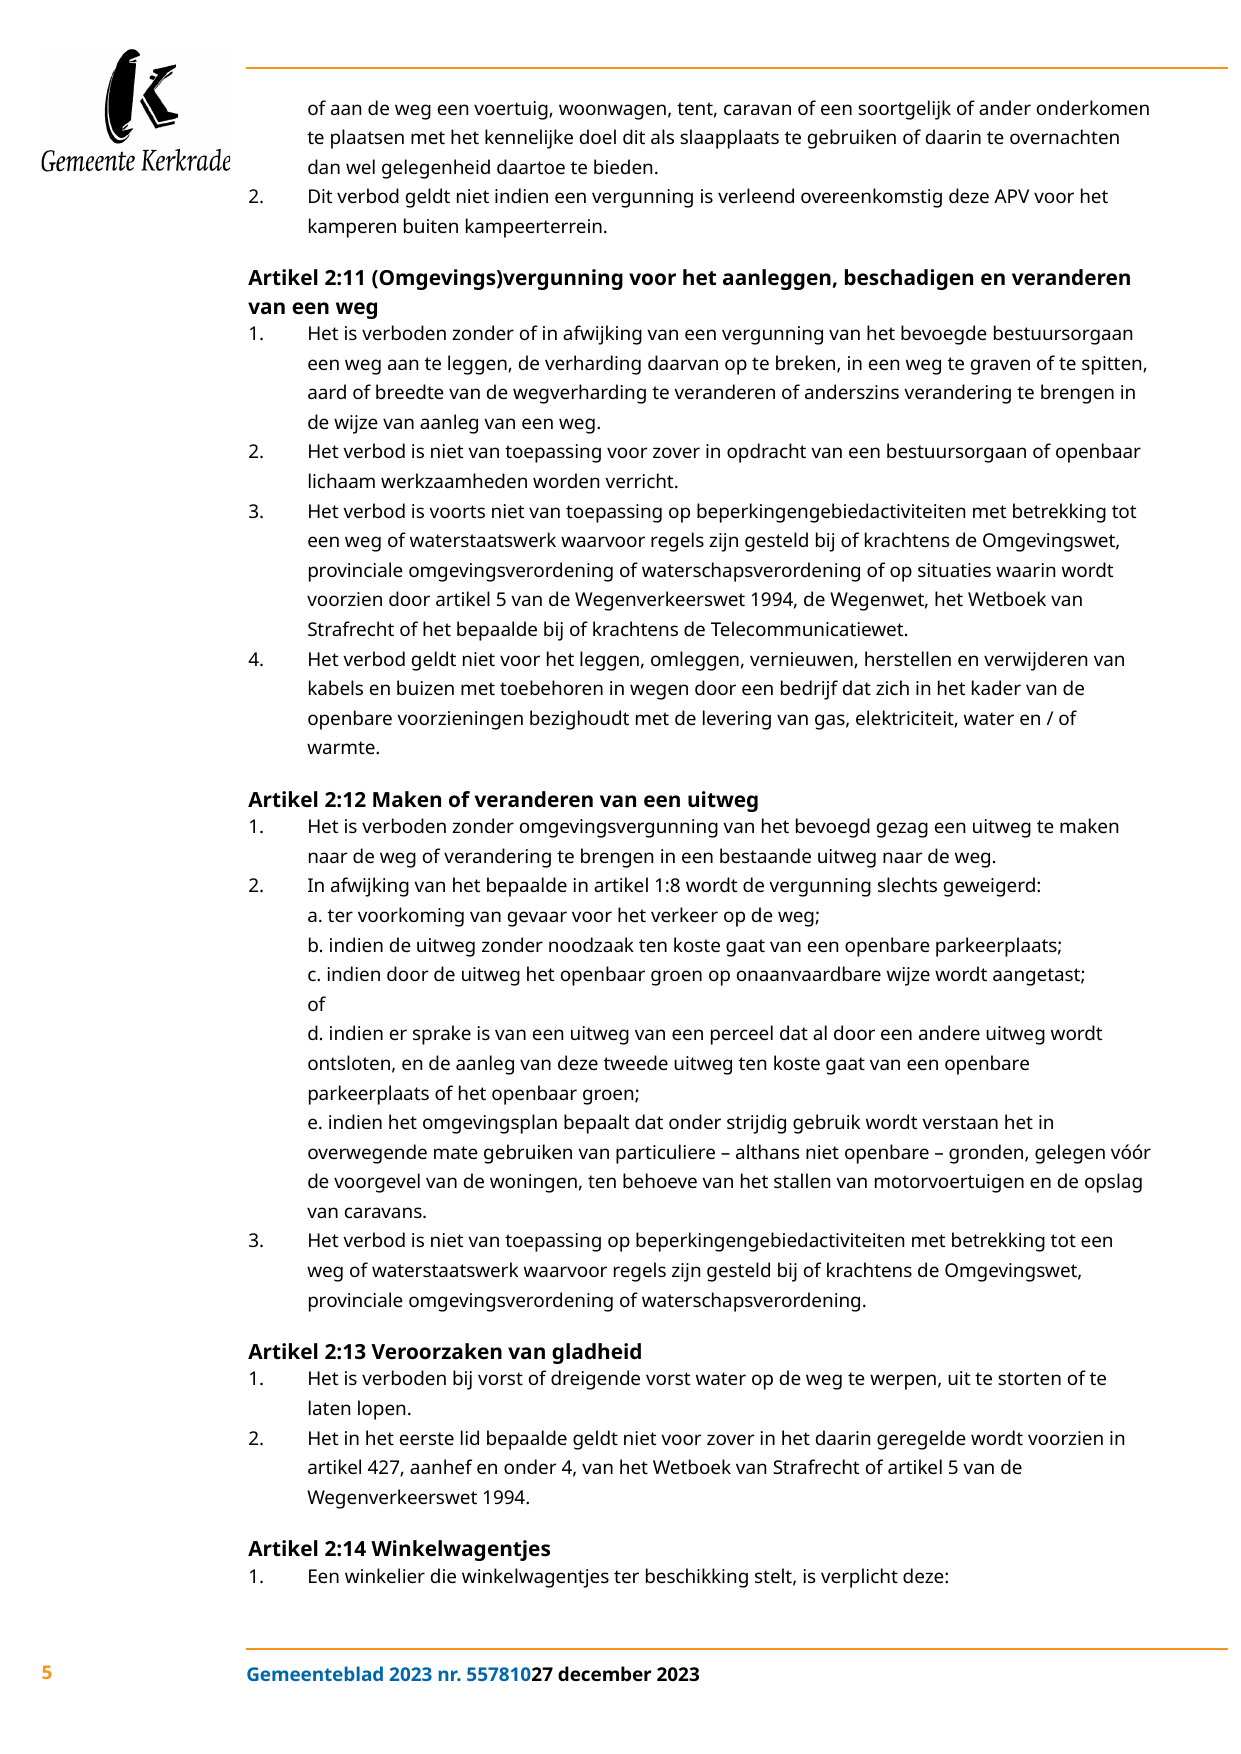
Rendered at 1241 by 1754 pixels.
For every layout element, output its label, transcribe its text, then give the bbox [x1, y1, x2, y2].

text Artikel 2:11 (Omgevings)vergunning voor het aanleggen, beschadigen en veranderen van een weg [248, 263, 1152, 320]
list Het verbod is niet van toepassing voor zover in opdracht van een bestuursorgaan of openbaar lichaam werkzaamheden worden verricht. [248, 439, 1152, 494]
list Dit verbod geldt niet indien een vergunning is verleend overeenkomstig deze APV voor het kamperen buiten kampeerterrein. [248, 183, 1152, 239]
list In afwijking van het bepaalde in artikel 1:8 wordt de vergunning slechts geweigerd: [248, 873, 1152, 898]
picture [41, 47, 231, 172]
list Het is verboden zonder omgevingsvergunning van het bevoegd gezag een uitweg te maken naar de weg of verandering te brengen in een bestaande uitweg naar de weg. [248, 813, 1152, 869]
list b. indien de uitweg zonder noodzaak ten koste gaat van een openbare parkeerplaats; [248, 932, 1152, 957]
list Het verbod is niet van toepassing op beperkingengebiedactiviteiten met betrekking tot een weg of waterstaatswerk waarvoor regels zijn gesteld bij of krachtens de Omgevingswet, provinciale omgevingsverordening of waterschapsverordening. [248, 1228, 1152, 1312]
text Artikel 2:13 Veroorzaken van gladheid [248, 1337, 1152, 1366]
list e. indien het omgevingsplan bepaalt dat onder strijdig gebruik wordt verstaan het in overwegende mate gebruiken van particuliere – althans niet openbare – gronden, gelegen vóór de voorgevel van de woningen, ten behoeve van het stallen van motorvoertuigen en de opslag van caravans. [248, 1109, 1152, 1224]
list Een winkelier die winkelwagentjes ter beschikking stelt, is verplicht deze: [248, 1563, 1152, 1588]
list of aan de weg een voertuig, woonwagen, tent, caravan of een soortgelijk of ander onderkomen te plaatsen met het kennelijke doel dit als slaapplaats te gebruiken of daarin te overnachten dan wel gelegenheid daartoe te bieden. [248, 95, 1152, 180]
list Het is verboden zonder of in afwijking van een vergunning van het bevoegde bestuursorgaan een weg aan te leggen, de verharding daarvan op te breken, in een weg te graven of te spitten, aard of breedte van de wegverharding te veranderen of anderszins verandering te brengen in de wijze van aanleg van een weg. [248, 320, 1152, 435]
list Het verbod geldt niet voor het leggen, omleggen, vernieuwen, herstellen en verwijderen van kabels en buizen met toebehoren in wegen door een bedrijf dat zich in het kader van de openbare voorzieningen bezighoudt met de levering van gas, elektriciteit, water en / of warmte. [248, 646, 1152, 760]
text Artikel 2:12 Maken of veranderen van een uitweg [248, 785, 1152, 813]
list d. indien er sprake is van een uitweg van een perceel dat al door een andere uitweg wordt ontsloten, en de aanleg van deze tweede uitweg ten koste gaat van een openbare parkeerplaats of het openbaar groen; [248, 1021, 1152, 1105]
list of [248, 991, 1152, 1017]
list c. indien door de uitweg het openbaar groen op onaanvaardbare wijze wordt aangetast; [248, 961, 1152, 987]
list a. ter voorkoming van gevaar voor het verkeer op de weg; [248, 902, 1152, 928]
text Artikel 2:14 Winkelwagentjes [248, 1534, 1152, 1563]
list Het is verboden bij vorst of dreigende vorst water op de weg te werpen, uit te storten of te laten lopen. [248, 1366, 1152, 1421]
list Het in het eerste lid bepaalde geldt niet voor zover in het daarin geregelde wordt voorzien in artikel 427, aanhef en onder 4, van het Wetboek van Strafrecht of artikel 5 van de Wegenverkeerswet 1994. [248, 1425, 1152, 1510]
list Het verbod is voorts niet van toepassing op beperkingengebiedactiviteiten met betrekking tot een weg of waterstaatswerk waarvoor regels zijn gesteld bij of krachtens de Omgevingswet, provinciale omgevingsverordening of waterschapsverordening of op situaties waarin wordt voorzien door artikel 5 van de Wegenverkeerswet 1994, de Wegenwet, het Wetboek van Strafrecht of het bepaalde bij of krachtens de Telecommunicatiewet. [248, 498, 1152, 642]
